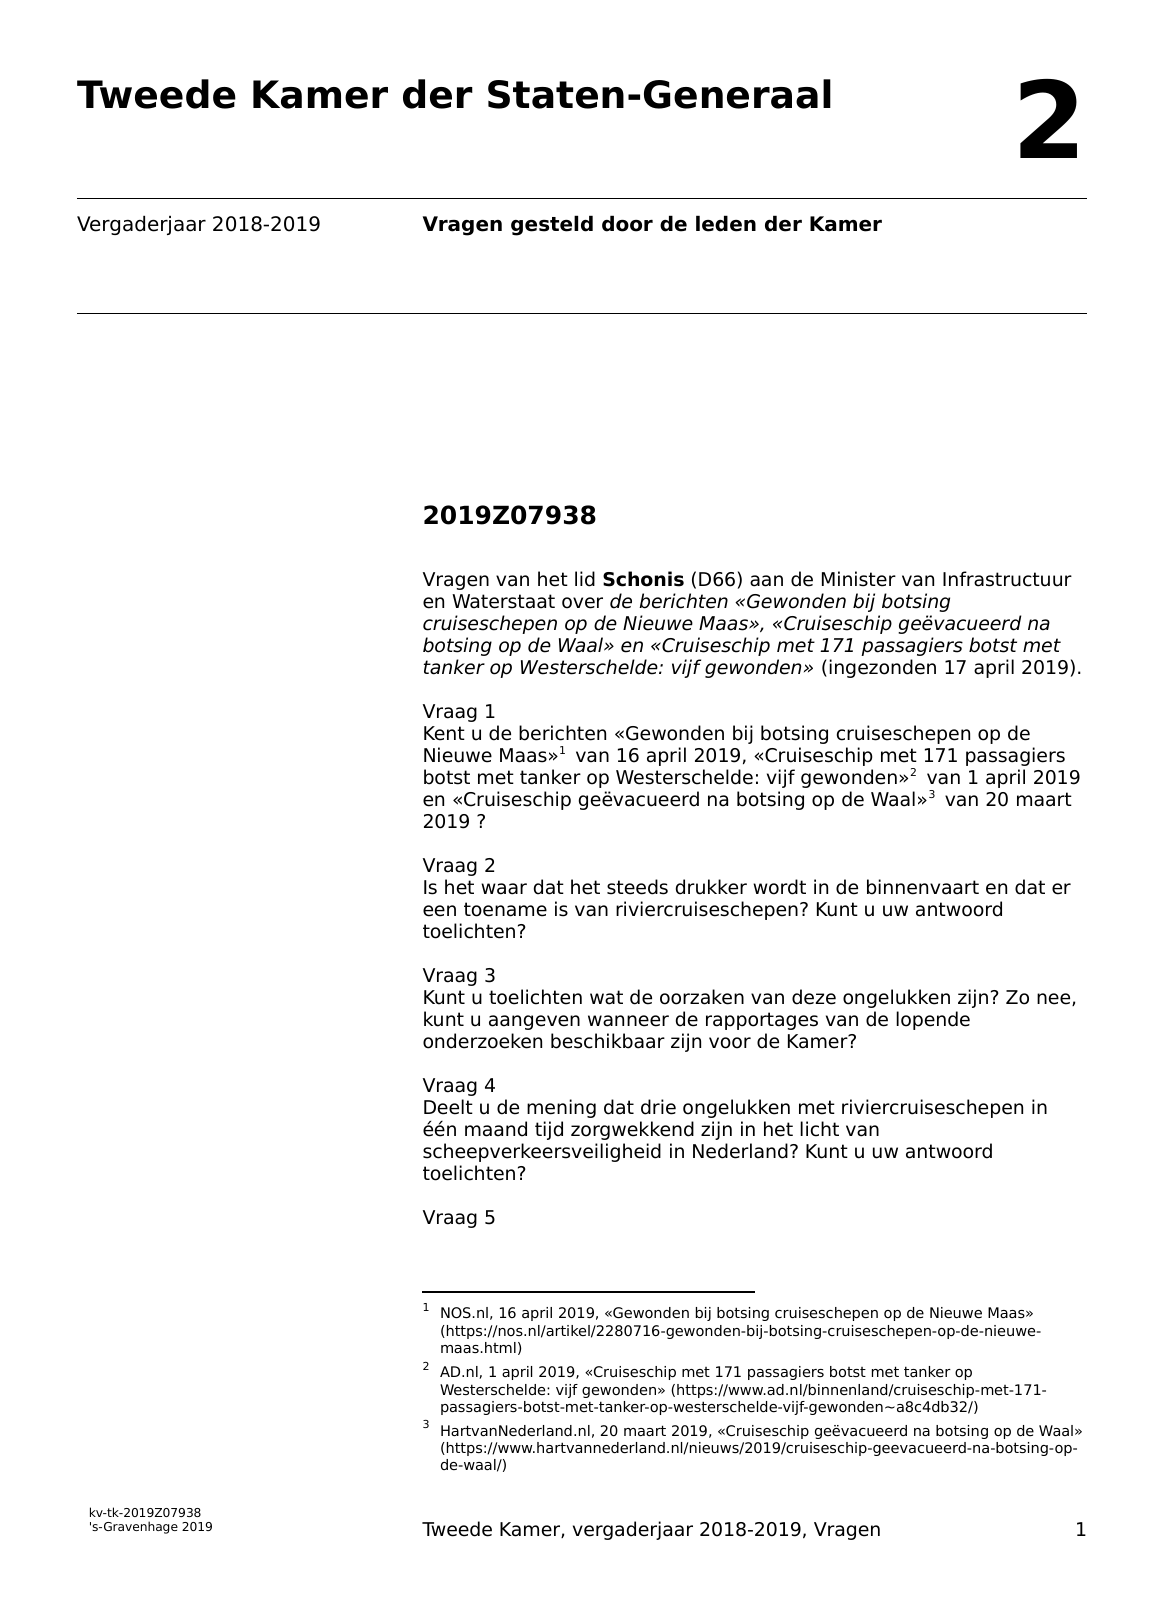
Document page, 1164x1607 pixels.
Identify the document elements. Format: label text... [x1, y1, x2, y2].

text Vraag 2 [422, 855, 1087, 877]
table_header Tweede Kamer der Staten-Generaal [77, 59, 886, 198]
text Vragen van het lid Schonis (D66) aan de Minister van Infrastructuur en Waterstaat over de berichten «Gewonden bij botsing cruiseschepen op de Nieuwe Maas», «Cruiseschip geëvacueerd na botsing op de Waal» en «Cruiseschip met 171 passagiers botst met tanker op Westerschelde: vijf gewonden» (ingezonden 17 april 2019). [422, 569, 1087, 679]
table_cell Vergaderjaar 2018-2019 [77, 199, 422, 313]
text AD.nl, 1 april 2019, «Cruiseschip met 171 passagiers botst met tanker op Westerschelde: vijf gewonden» (https://www.ad.nl/binnenland/cruiseschip-met-171-passagiers-botst-met-tanker-op-westerschelde-vijf-gewonden~a8c4db32/) [422, 1360, 1087, 1416]
text Is het waar dat het steeds drukker wordt in de binnenvaart en dat er een toename is van riviercruiseschepen? Kunt u uw antwoord toelichten? [422, 877, 1087, 943]
text Vraag 5 [422, 1207, 1087, 1229]
text 's-Gravenhage 2019 [88, 1520, 323, 1534]
text Vraag 4 [422, 1075, 1087, 1097]
text 2019Z07938 [422, 501, 1087, 531]
text Kent u de berichten «Gewonden bij botsing cruiseschepen op de Nieuwe Maas» van 16 april 2019, «Cruiseschip met 171 passagiers botst met tanker op Westerschelde: vijf gewonden» van 1 april 2019 en «Cruiseschip geëvacueerd na botsing op de Waal» van 20 maart 2019 ? [422, 723, 1087, 833]
text Vraag 1 [422, 701, 1087, 723]
text Vraag 3 [422, 965, 1087, 987]
text HartvanNederland.nl, 20 maart 2019, «Cruiseschip geëvacueerd na botsing op de Waal» (https://www.hartvannederland.nl/nieuws/2019/cruiseschip-geevacueerd-na-botsing-op-de-waal/) [422, 1418, 1087, 1474]
text Deelt u de mening dat drie ongelukken met riviercruiseschepen in één maand tijd zorgwekkend zijn in het licht van scheepverkeersveiligheid in Nederland? Kunt u uw antwoord toelichten? [422, 1097, 1087, 1185]
table_cell Vragen gesteld door de leden der Kamer [422, 199, 1087, 313]
text NOS.nl, 16 april 2019, «Gewonden bij botsing cruiseschepen op de Nieuwe Maas» (https://nos.nl/artikel/2280716-gewonden-bij-botsing-cruiseschepen-op-de-nieuwe-maas.html) [422, 1301, 1087, 1357]
text kv-tk-2019Z07938 [88, 1506, 323, 1520]
text Kunt u toelichten wat de oorzaken van deze ongelukken zijn? Zo nee, kunt u aangeven wanneer de rapportages van de lopende onderzoeken beschikbaar zijn voor de Kamer? [422, 987, 1087, 1053]
table_header 2 [886, 59, 1087, 198]
